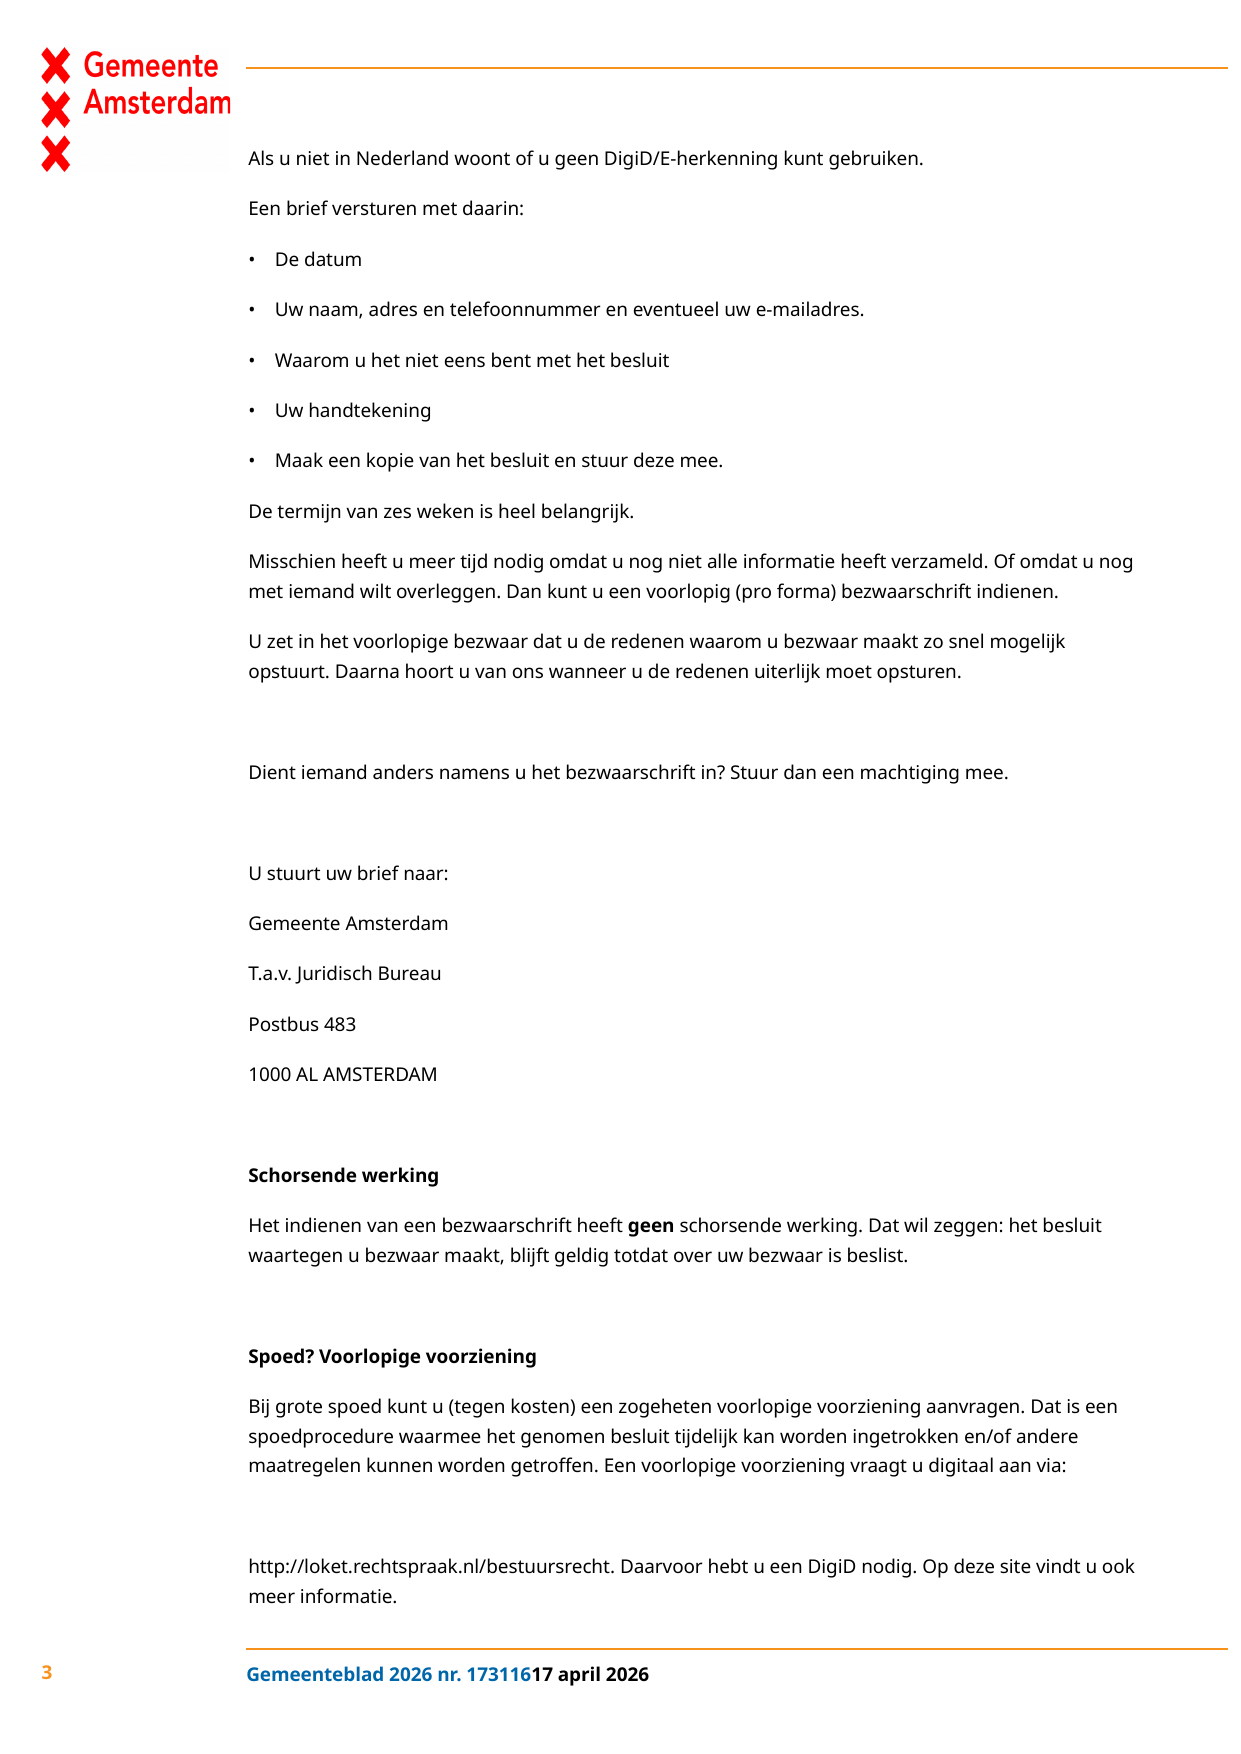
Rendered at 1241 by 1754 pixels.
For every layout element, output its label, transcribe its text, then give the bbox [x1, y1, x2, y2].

text Gemeente Amsterdam [248, 910, 1152, 936]
text • De datum [248, 246, 1152, 272]
text Schorsende werking [248, 1162, 1152, 1188]
text • Uw handtekening [248, 397, 1152, 423]
text Het indienen van een bezwaarschrift heeft geen schorsende werking. Dat wil zeggen: het besluit waartegen u bezwaar maakt, blijft geldig totdat over uw bezwaar is beslist. [248, 1213, 1152, 1268]
text • Uw naam, adres en telefoonnummer en eventueel uw e-mailadres. [248, 296, 1152, 322]
text Postbus 483 [248, 1011, 1152, 1037]
text • Waarom u het niet eens bent met het besluit [248, 347, 1152, 373]
picture [41, 47, 231, 172]
text Een brief versturen met daarin: [248, 196, 1152, 221]
text Bij grote spoed kunt u (tegen kosten) een zogeheten voorlopige voorziening aanvragen. Dat is een spoedprocedure waarmee het genomen besluit tijdelijk kan worden ingetrokken en/of andere maatregelen kunnen worden getroffen. Een voorlopige voorziening vraagt u digitaal aan via: [248, 1393, 1152, 1478]
text Dient iemand anders namens u het bezwaarschrift in? Stuur dan een machtiging mee. [248, 759, 1152, 785]
text http://loket.rechtspraak.nl/bestuursrecht. Daarvoor hebt u een DigiD nodig. Op deze site vindt u ook meer informatie. [248, 1553, 1152, 1609]
text 1000 AL AMSTERDAM [248, 1061, 1152, 1087]
text Misschien heeft u meer tijd nodig omdat u nog niet alle informatie heeft verzameld. Of omdat u nog met iemand wilt overleggen. Dan kunt u een voorlopig (pro forma) bezwaarschrift indienen. [248, 548, 1152, 604]
text • Maak een kopie van het besluit en stuur deze mee. [248, 448, 1152, 473]
text U stuurt uw brief naar: [248, 860, 1152, 886]
text De termijn van zes weken is heel belangrijk. [248, 498, 1152, 524]
text Spoed? Voorlopige voorziening [248, 1343, 1152, 1369]
text U zet in het voorlopige bezwaar dat u de redenen waarom u bezwaar maakt zo snel mogelijk opstuurt. Daarna hoort u van ons wanneer u de redenen uiterlijk moet opsturen. [248, 628, 1152, 684]
text T.a.v. Juridisch Bureau [248, 961, 1152, 986]
text Als u niet in Nederland woont of u geen DigiD/E-herkenning kunt gebruiken. [248, 145, 1152, 171]
